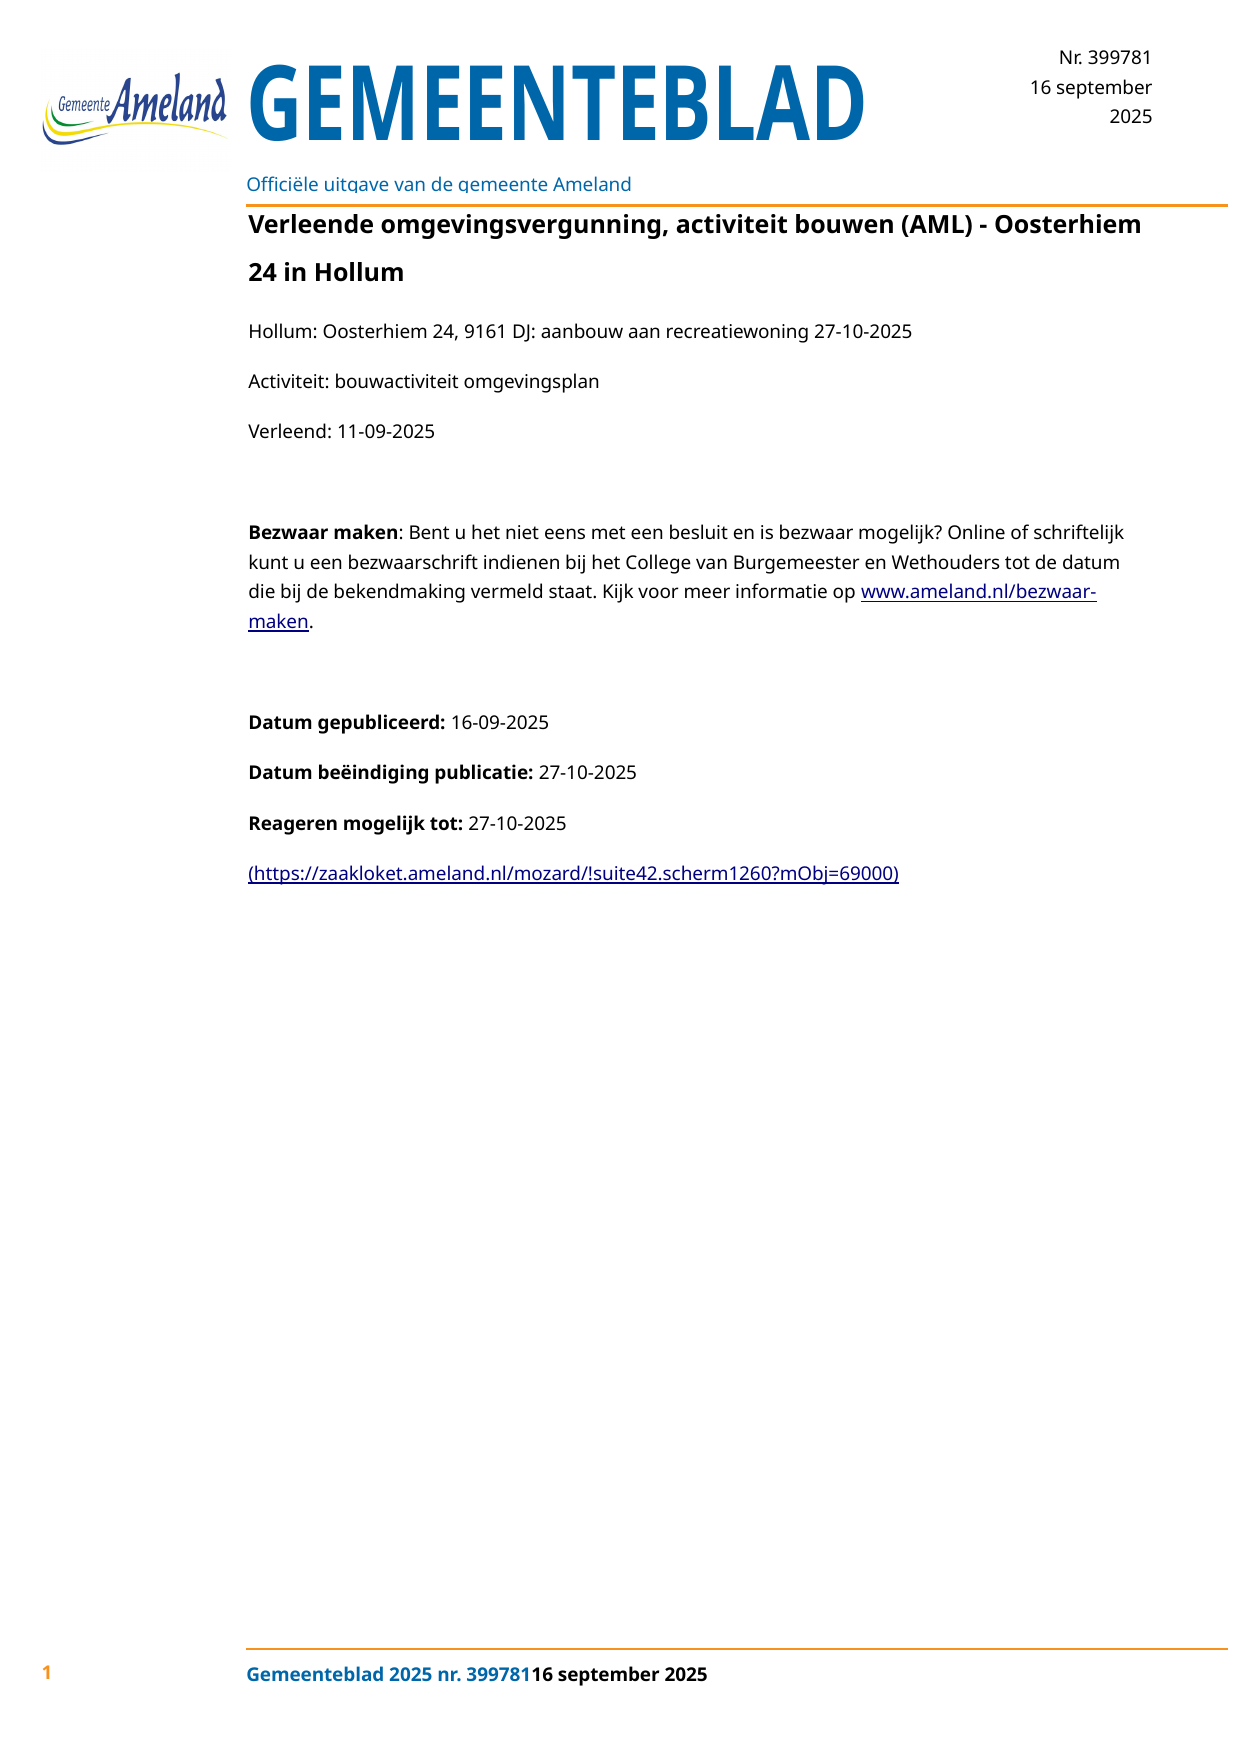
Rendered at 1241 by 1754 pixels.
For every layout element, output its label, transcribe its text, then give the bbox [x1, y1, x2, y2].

text Activiteit: bouwactiviteit omgevingsplan [248, 368, 1152, 394]
text Datum gepubliceerd: 16-09-2025 [248, 709, 1152, 735]
picture [41, 47, 231, 172]
text Hollum: Oosterhiem 24, 9161 DJ: aanbouw aan recreatiewoning 27-10-2025 [248, 318, 1152, 344]
text Datum beëindiging publicatie: 27-10-2025 [248, 759, 1152, 785]
text (https://zaakloket.ameland.nl/mozard/!suite42.scherm1260?mObj=69000) [248, 860, 1152, 886]
text Verleend: 11-09-2025 [248, 419, 1152, 444]
text Reageren mogelijk tot: 27-10-2025 [248, 810, 1152, 836]
text Verleende omgevingsvergunning, activiteit bouwen (AML) - Oosterhiem 24 in Hollum [248, 207, 1152, 288]
text Bezwaar maken: Bent u het niet eens met een besluit en is bezwaar mogelijk? Online of schriftelijk kunt u een bezwaarschrift indienen bij het College van Burgemeester en Wethouders tot de datum die bij de bekendmaking vermeld staat. Kijk voor meer informatie op www.ameland.nl/bezwaar-maken. [248, 519, 1152, 634]
